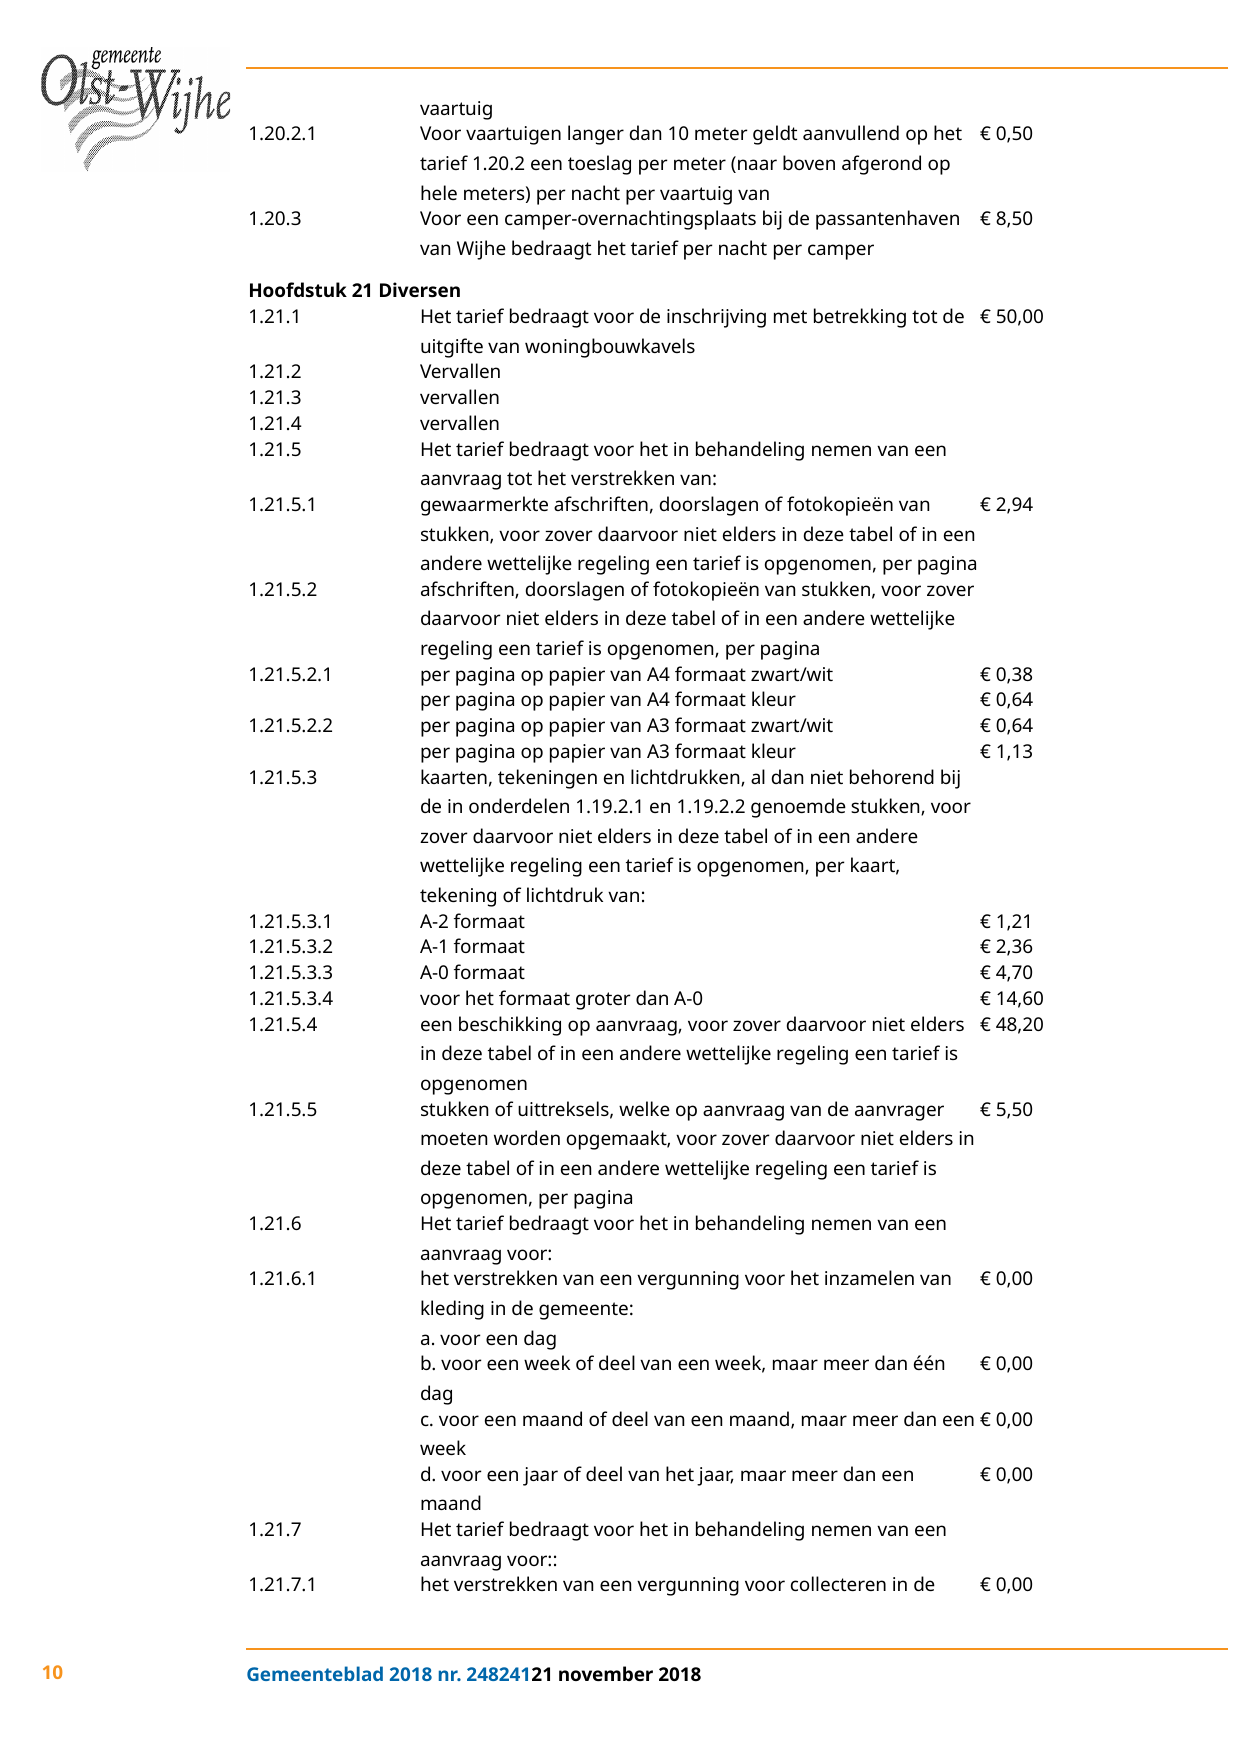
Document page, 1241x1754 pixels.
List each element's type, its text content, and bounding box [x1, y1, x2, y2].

table_cell 1.21.6.1 [248, 1266, 420, 1350]
table_cell 1.21.5.2.1 [248, 661, 420, 687]
table_cell 1.21.5.3.4 [248, 985, 420, 1011]
table_cell [980, 410, 1152, 436]
table_cell [248, 1406, 420, 1461]
table_cell 1.21.5.3 [248, 764, 420, 908]
picture [41, 47, 231, 172]
table_cell 1.21.5.2.2 [248, 713, 420, 738]
table_cell € 14,60 [980, 985, 1152, 1011]
table_cell [980, 1210, 1152, 1266]
table_cell [980, 384, 1152, 410]
table_cell [980, 576, 1152, 661]
table_header € 50,00 [980, 303, 1152, 359]
table_cell het verstrekken van een vergunning voor collecteren in de [420, 1572, 980, 1597]
table_cell 1.21.5.3.1 [248, 908, 420, 934]
table_cell 1.21.4 [248, 410, 420, 436]
table_cell € 0,00 [980, 1266, 1152, 1350]
table_cell Het tarief bedraagt voor het in behandeling nemen van een aanvraag voor:: [420, 1516, 980, 1572]
table_cell 1.21.5 [248, 436, 420, 491]
table_cell vervallen [420, 384, 980, 410]
table_cell Het tarief bedraagt voor het in behandeling nemen van een aanvraag tot het verstrekken van: [420, 436, 980, 491]
table_cell [980, 436, 1152, 491]
table_cell [248, 687, 420, 712]
table_cell € 8,50 [980, 205, 1152, 261]
table_cell A-1 formaat [420, 934, 980, 959]
table_cell per pagina op papier van A3 formaat zwart/wit [420, 713, 980, 738]
table_cell stukken of uittreksels, welke op aanvraag van de aanvrager moeten worden opgemaakt, voor zover daarvoor niet elders in deze tabel of in een andere wettelijke regeling een tarief is opgenomen, per pagina [420, 1096, 980, 1210]
table_cell [248, 95, 420, 121]
table_cell vervallen [420, 410, 980, 436]
table_cell € 1,21 [980, 908, 1152, 934]
text Hoofdstuk 21 Diversen [248, 277, 1152, 303]
table_cell [980, 764, 1152, 908]
table_cell [980, 359, 1152, 384]
table_cell 1.20.2.1 [248, 121, 420, 205]
table_cell d. voor een jaar of deel van het jaar, maar meer dan een maand [420, 1461, 980, 1516]
table_cell 1.21.5.1 [248, 491, 420, 576]
table_cell € 0,00 [980, 1406, 1152, 1461]
table_cell 1.21.5.4 [248, 1011, 420, 1096]
table_cell 1.21.7.1 [248, 1572, 420, 1597]
table_cell 1.21.5.3.2 [248, 934, 420, 959]
table_cell [980, 1516, 1152, 1572]
table_cell c. voor een maand of deel van een maand, maar meer dan een week [420, 1406, 980, 1461]
table_cell kaarten, tekeningen en lichtdrukken, al dan niet behorend bij de in onderdelen 1.19.2.1 en 1.19.2.2 genoemde stukken, voor zover daarvoor niet elders in deze tabel of in een andere wettelijke regeling een tarief is opgenomen, per kaart, tekening of lichtdruk van: [420, 764, 980, 908]
table_cell € 0,64 [980, 713, 1152, 738]
table_cell € 0,00 [980, 1572, 1152, 1597]
table_cell € 0,64 [980, 687, 1152, 712]
table_cell 1.21.5.5 [248, 1096, 420, 1210]
table_cell afschriften, doorslagen of fotokopieën van stukken, voor zover daarvoor niet elders in deze tabel of in een andere wettelijke regeling een tarief is opgenomen, per pagina [420, 576, 980, 661]
table_cell A-2 formaat [420, 908, 980, 934]
table_cell gewaarmerkte afschriften, doorslagen of fotokopieën van stukken, voor zover daarvoor niet elders in deze tabel of in een andere wettelijke regeling een tarief is opgenomen, per pagina [420, 491, 980, 576]
table_cell voor het formaat groter dan A-0 [420, 985, 980, 1011]
table_cell Voor een camper-overnachtingsplaats bij de passantenhaven van Wijhe bedraagt het tarief per nacht per camper [420, 205, 980, 261]
table_cell Voor vaartuigen langer dan 10 meter geldt aanvullend op het tarief 1.20.2 een toeslag per meter (naar boven afgerond op hele meters) per nacht per vaartuig van [420, 121, 980, 205]
table_cell 1.21.6 [248, 1210, 420, 1266]
table_cell 1.21.5.2 [248, 576, 420, 661]
table_cell per pagina op papier van A4 formaat kleur [420, 687, 980, 712]
table_cell 1.21.5.3.3 [248, 959, 420, 985]
table_cell € 48,20 [980, 1011, 1152, 1096]
table_cell 1.21.3 [248, 384, 420, 410]
table_cell een beschikking op aanvraag, voor zover daarvoor niet elders in deze tabel of in een andere wettelijke regeling een tarief is opgenomen [420, 1011, 980, 1096]
table_cell 1.20.3 [248, 205, 420, 261]
table_cell 1.21.2 [248, 359, 420, 384]
table_cell € 5,50 [980, 1096, 1152, 1210]
table_cell € 0,38 [980, 661, 1152, 687]
table_cell per pagina op papier van A3 formaat kleur [420, 738, 980, 764]
table_header Het tarief bedraagt voor de inschrijving met betrekking tot de uitgifte van woningbouwkavels [420, 303, 980, 359]
table_header 1.21.1 [248, 303, 420, 359]
table_cell vaartuig [420, 95, 980, 121]
table_cell het verstrekken van een vergunning voor het inzamelen van kleding in de gemeente: a. voor een dag [420, 1266, 980, 1350]
table_cell € 2,36 [980, 934, 1152, 959]
table_cell Het tarief bedraagt voor het in behandeling nemen van een aanvraag voor: [420, 1210, 980, 1266]
table_cell € 2,94 [980, 491, 1152, 576]
table_cell € 0,00 [980, 1350, 1152, 1406]
table_cell € 0,00 [980, 1461, 1152, 1516]
table_cell 1.21.7 [248, 1516, 420, 1572]
table_cell € 4,70 [980, 959, 1152, 985]
table_cell [248, 1350, 420, 1406]
table_cell b. voor een week of deel van een week, maar meer dan één dag [420, 1350, 980, 1406]
table_cell [248, 738, 420, 764]
table_cell A-0 formaat [420, 959, 980, 985]
table_cell [980, 95, 1152, 121]
table_cell € 0,50 [980, 121, 1152, 205]
table_cell [248, 1461, 420, 1516]
table_cell per pagina op papier van A4 formaat zwart/wit [420, 661, 980, 687]
table_cell € 1,13 [980, 738, 1152, 764]
table_cell Vervallen [420, 359, 980, 384]
